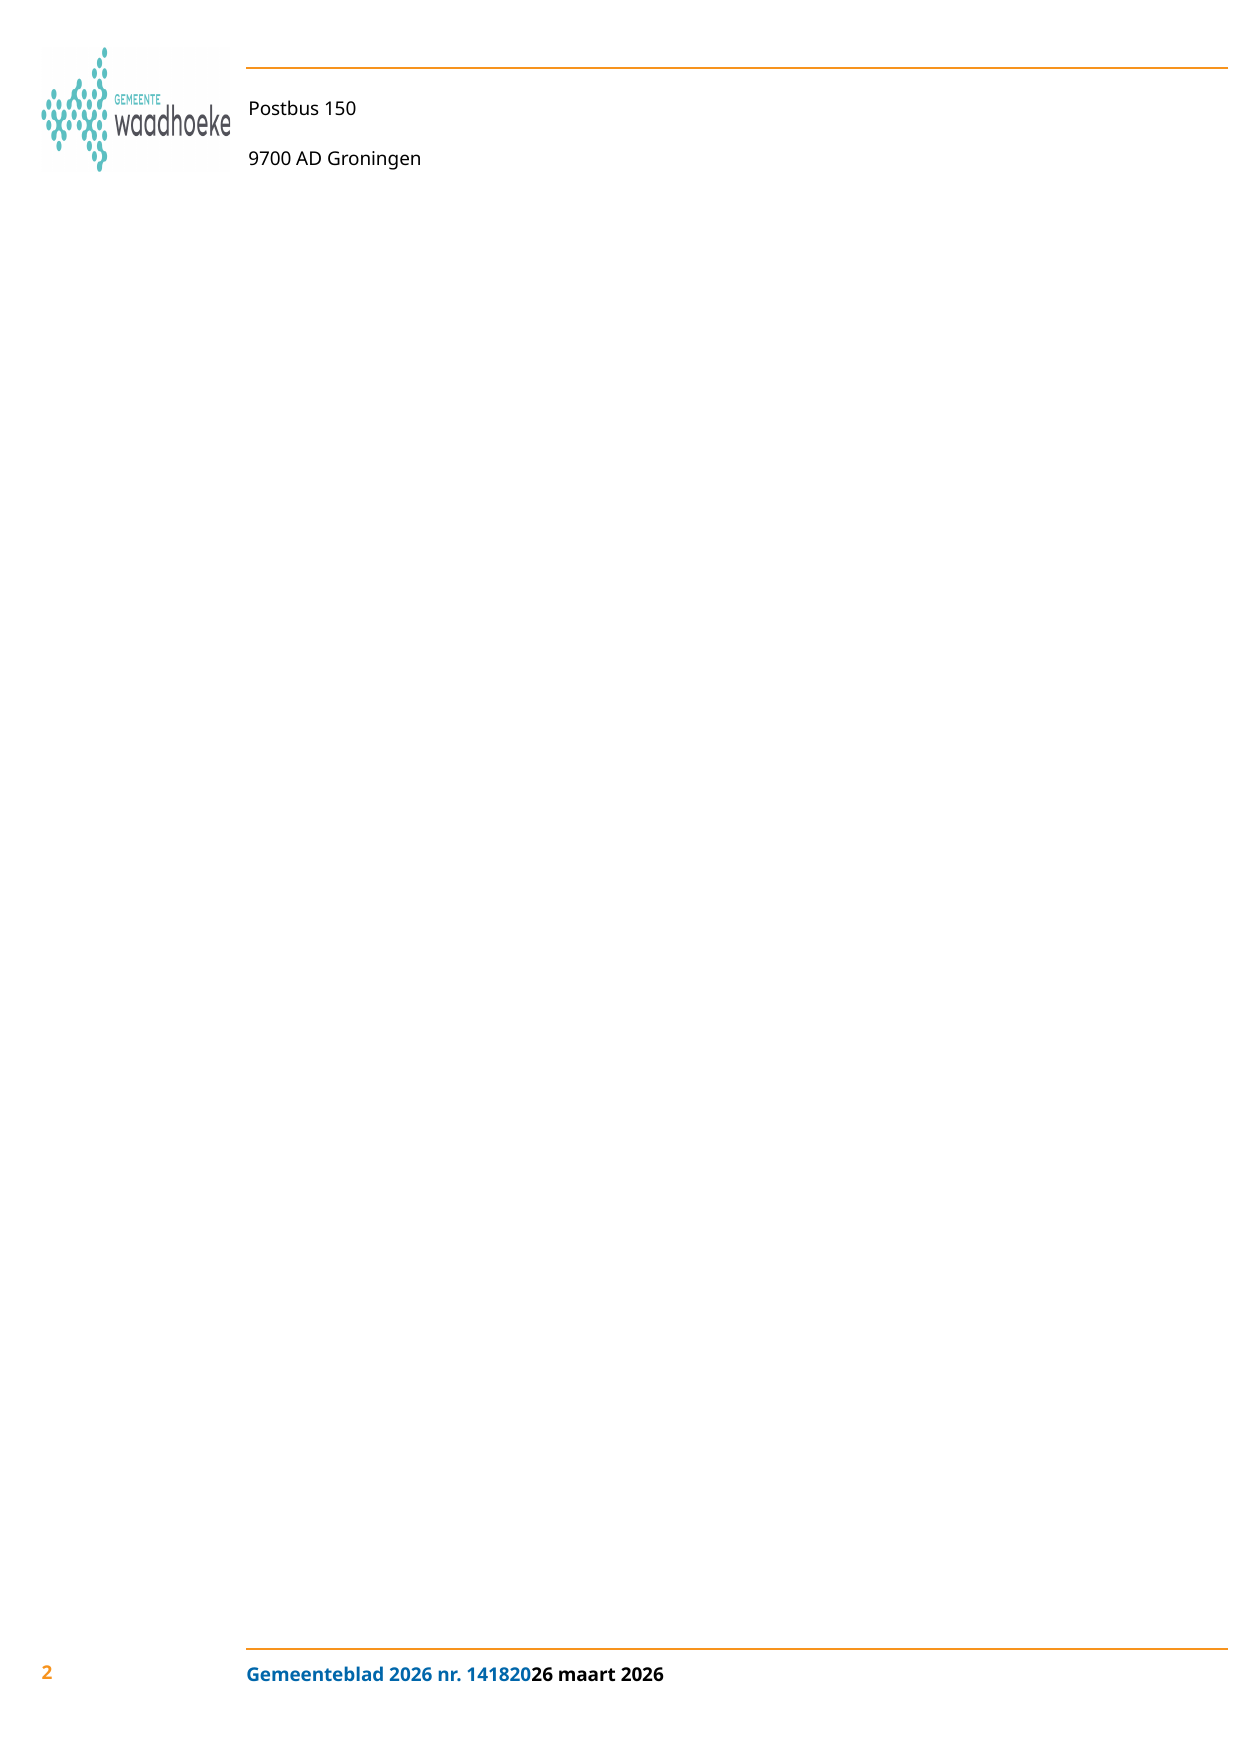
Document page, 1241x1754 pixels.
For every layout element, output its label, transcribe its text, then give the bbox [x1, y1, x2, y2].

text 9700 AD Groningen [248, 145, 1152, 171]
picture [41, 47, 231, 172]
text Postbus 150 [248, 95, 1152, 121]
